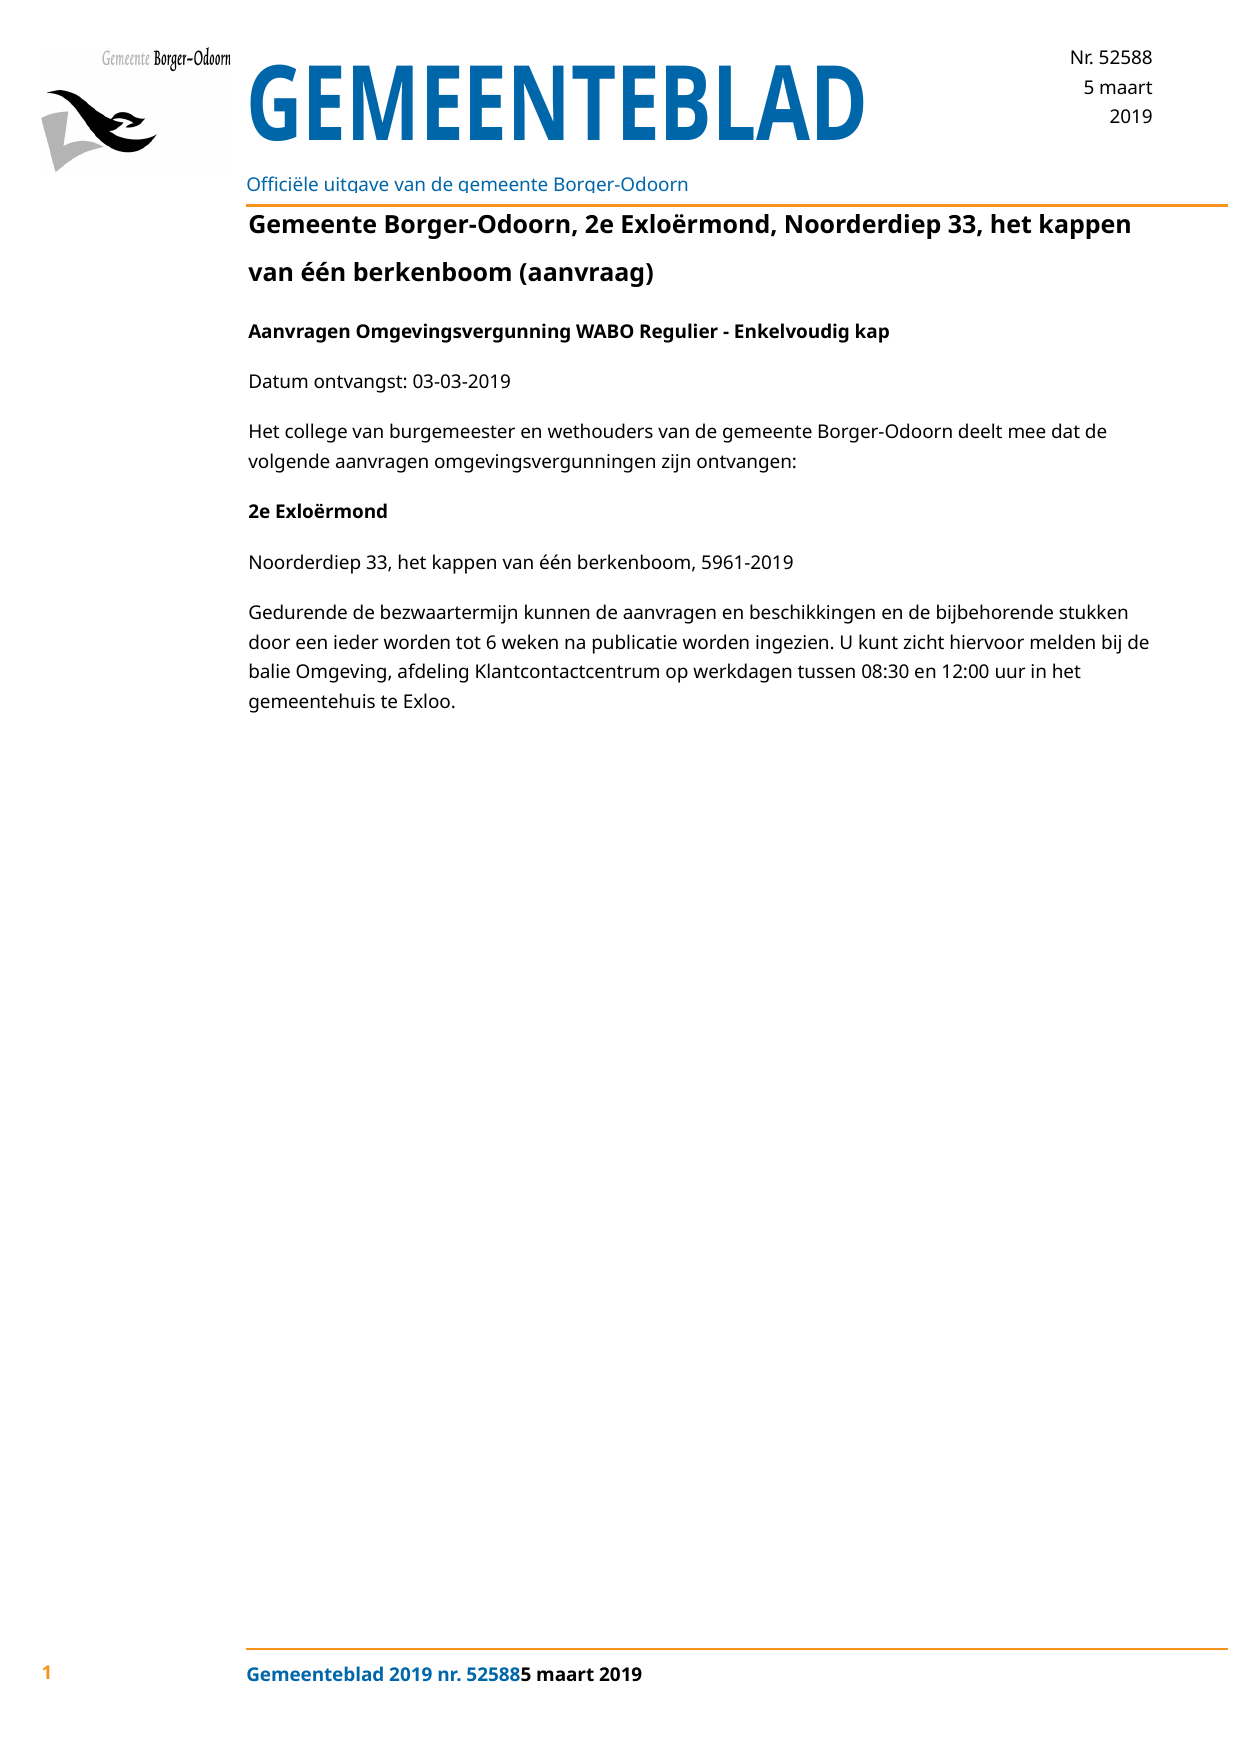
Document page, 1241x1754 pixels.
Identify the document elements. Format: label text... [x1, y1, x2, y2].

text 2e Exloërmond [248, 499, 1152, 524]
text Datum ontvangst: 03-03-2019 [248, 368, 1152, 394]
text Het college van burgemeester en wethouders van de gemeente Borger-Odoorn deelt mee dat de volgende aanvragen omgevingsvergunningen zijn ontvangen: [248, 419, 1152, 474]
text Aanvragen Omgevingsvergunning WABO Regulier - Enkelvoudig kap [248, 318, 1152, 344]
text Gedurende de bezwaartermijn kunnen de aanvragen en beschikkingen en de bijbehorende stukken door een ieder worden tot 6 weken na publicatie worden ingezien. U kunt zicht hiervoor melden bij de balie Omgeving, afdeling Klantcontactcentrum op werkdagen tussen 08:30 en 12:00 uur in het gemeentehuis te Exloo. [248, 599, 1152, 714]
picture [41, 47, 231, 172]
text Gemeente Borger-Odoorn, 2e Exloërmond, Noorderdiep 33, het kappen van één berkenboom (aanvraag) [248, 207, 1152, 288]
text Noorderdiep 33, het kappen van één berkenboom, 5961-2019 [248, 549, 1152, 575]
